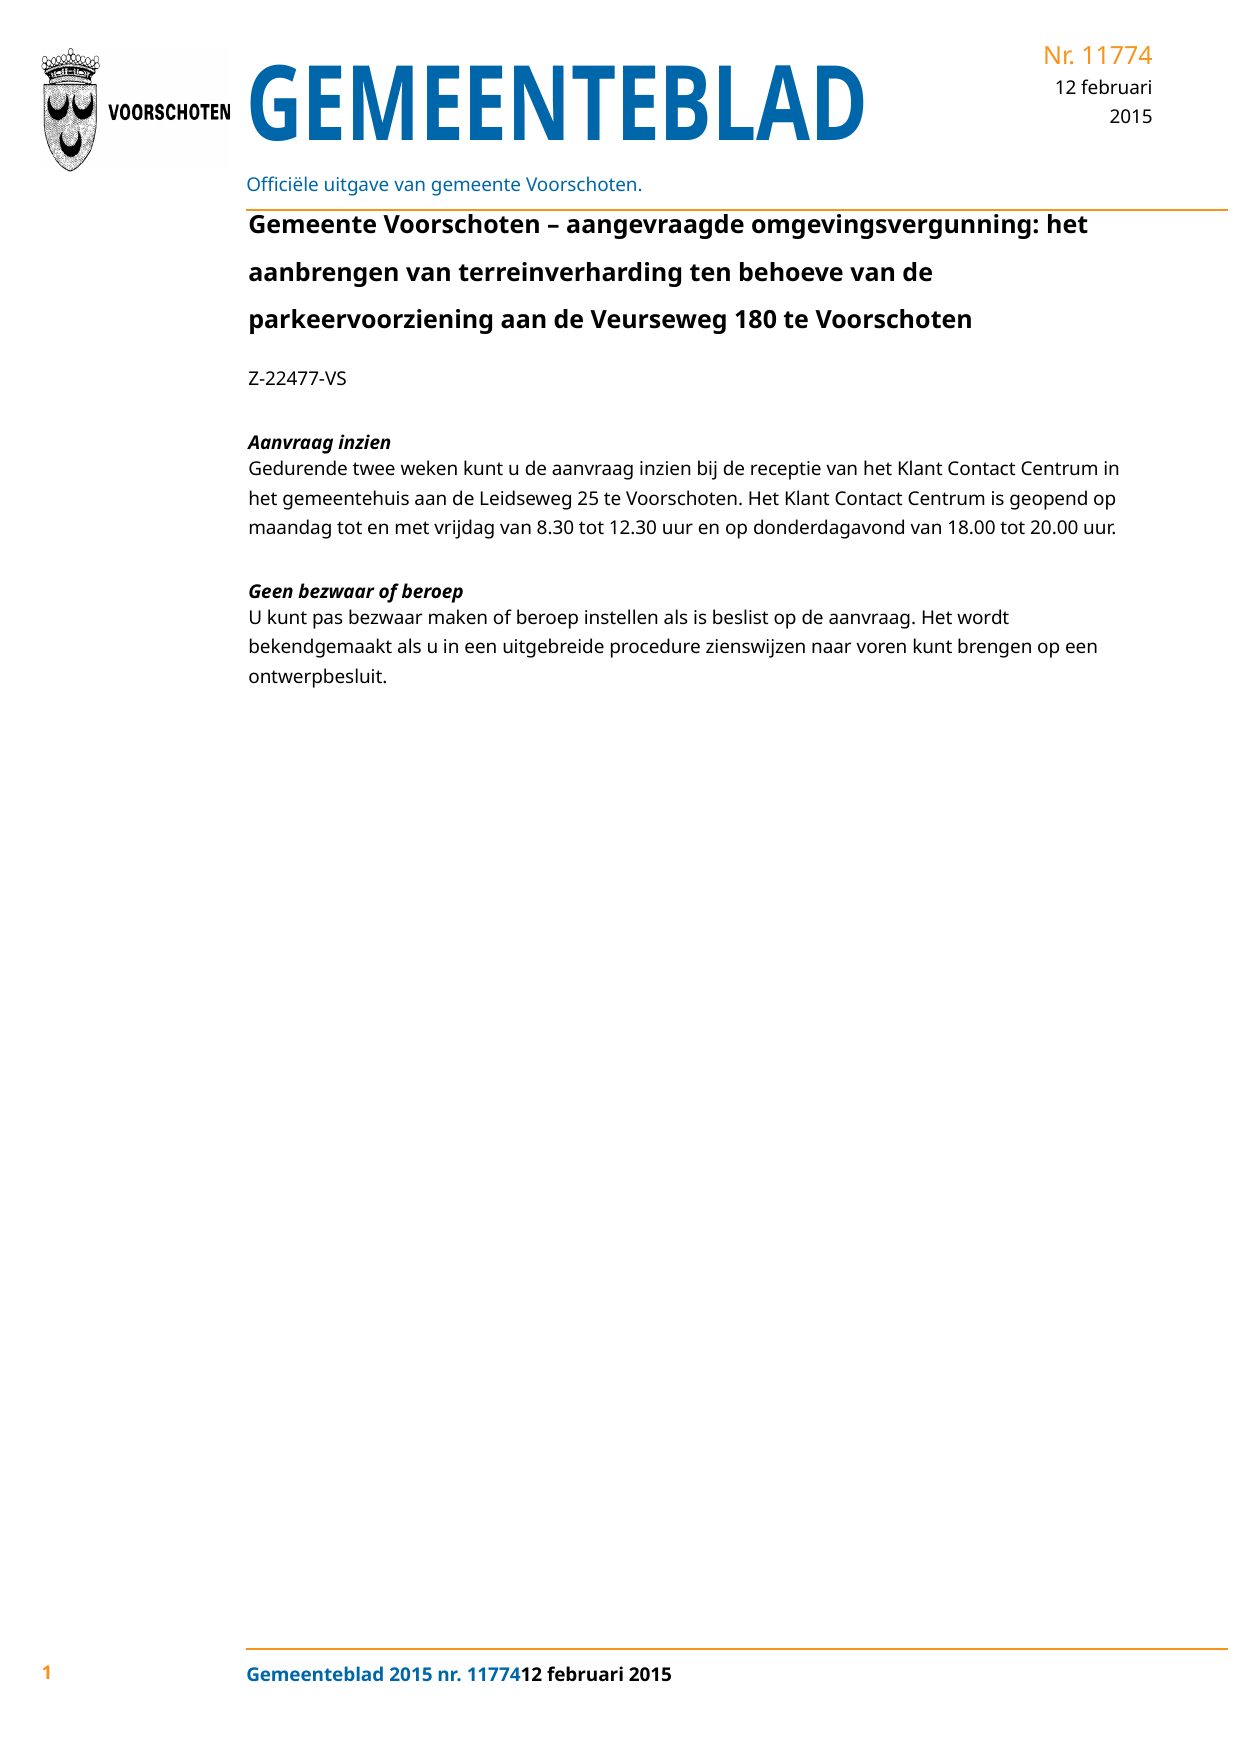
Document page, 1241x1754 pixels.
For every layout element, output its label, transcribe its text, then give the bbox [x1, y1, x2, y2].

text Z-22477-VS [248, 366, 1152, 391]
text Gemeente Voorschoten – aangevraagde omgevingsvergunning: het aanbrengen van terreinverharding ten behoeve van de parkeervoorziening aan de Veurseweg 180 te Voorschoten [248, 211, 1152, 336]
text Aanvraag inzien [248, 429, 1152, 455]
text Gedurende twee weken kunt u de aanvraag inzien bij de receptie van het Klant Contact Centrum in het gemeentehuis aan de Leidseweg 25 te Voorschoten. Het Klant Contact Centrum is geopend op maandag tot en met vrijdag van 8.30 tot 12.30 uur en op donderdagavond van 18.00 tot 20.00 uur. [248, 455, 1152, 540]
text Geen bezwaar of beroep [248, 578, 1152, 604]
picture [41, 47, 231, 172]
text U kunt pas bezwaar maken of beroep instellen als is beslist op de aanvraag. Het wordt bekendgemaakt als u in een uitgebreide procedure zienswijzen naar voren kunt brengen op een ontwerpbesluit. [248, 604, 1152, 689]
